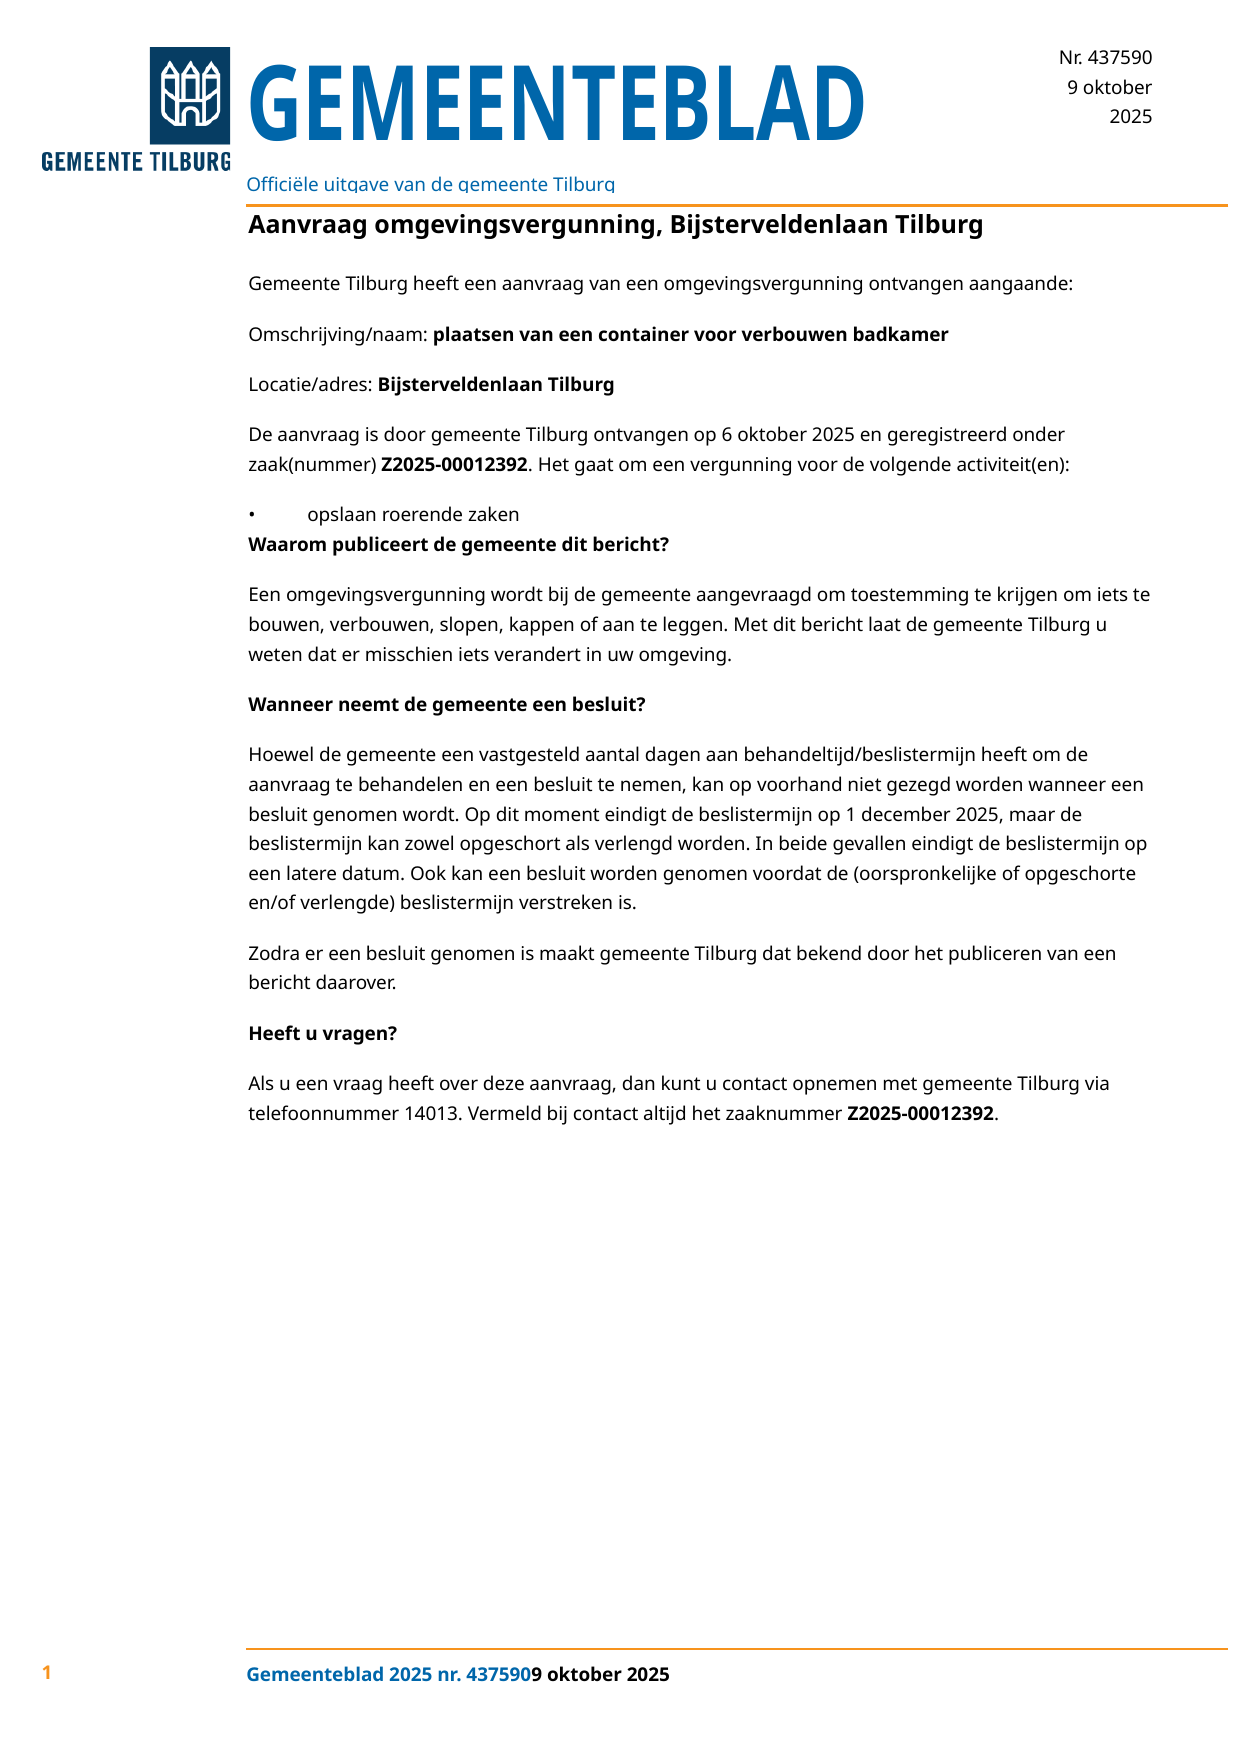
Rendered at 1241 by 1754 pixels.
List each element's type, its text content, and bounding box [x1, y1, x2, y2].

text Heeft u vragen? [248, 1020, 1152, 1046]
text Een omgevingsvergunning wordt bij de gemeente aangevraagd om toestemming te krijgen om iets te bouwen, verbouwen, slopen, kappen of aan te leggen. Met dit bericht laat de gemeente Tilburg u weten dat er misschien iets verandert in uw omgeving. [248, 582, 1152, 666]
text De aanvraag is door gemeente Tilburg ontvangen op 6 oktober 2025 en geregistreerd onder zaak(nummer) Z2025-00012392. Het gaat om een vergunning voor de volgende activiteit(en): [248, 422, 1152, 477]
text Hoewel de gemeente een vastgesteld aantal dagen aan behandeltijd/beslistermijn heeft om de aanvraag te behandelen en een besluit te nemen, kan op voorhand niet gezegd worden wanneer een besluit genomen wordt. Op dit moment eindigt de beslistermijn op 1 december 2025, maar de beslistermijn kan zowel opgeschort als verlengd worden. In beide gevallen eindigt de beslistermijn op een latere datum. Ook kan een besluit worden genomen voordat de (oorspronkelijke of opgeschorte en/of verlengde) beslistermijn verstreken is. [248, 742, 1152, 915]
text Omschrijving/naam: plaatsen van een container voor verbouwen badkamer [248, 321, 1152, 346]
picture [41, 47, 231, 172]
text Zodra er een besluit genomen is maakt gemeente Tilburg dat bekend door het publiceren van een bericht daarover. [248, 940, 1152, 995]
list opslaan roerende zaken [248, 502, 1152, 527]
text Als u een vraag heeft over deze aanvraag, dan kunt u contact opnemen met gemeente Tilburg via telefoonnummer 14013. Vermeld bij contact altijd het zaaknummer Z2025-00012392. [248, 1070, 1152, 1126]
text Wanneer neemt de gemeente een besluit? [248, 691, 1152, 717]
text Waarom publiceert de gemeente dit bericht? [248, 531, 1152, 557]
text Aanvraag omgevingsvergunning, Bijsterveldenlaan Tilburg [248, 207, 1152, 241]
text Locatie/adres: Bijsterveldenlaan Tilburg [248, 371, 1152, 397]
text Gemeente Tilburg heeft een aanvraag van een omgevingsvergunning ontvangen aangaande: [248, 270, 1152, 296]
